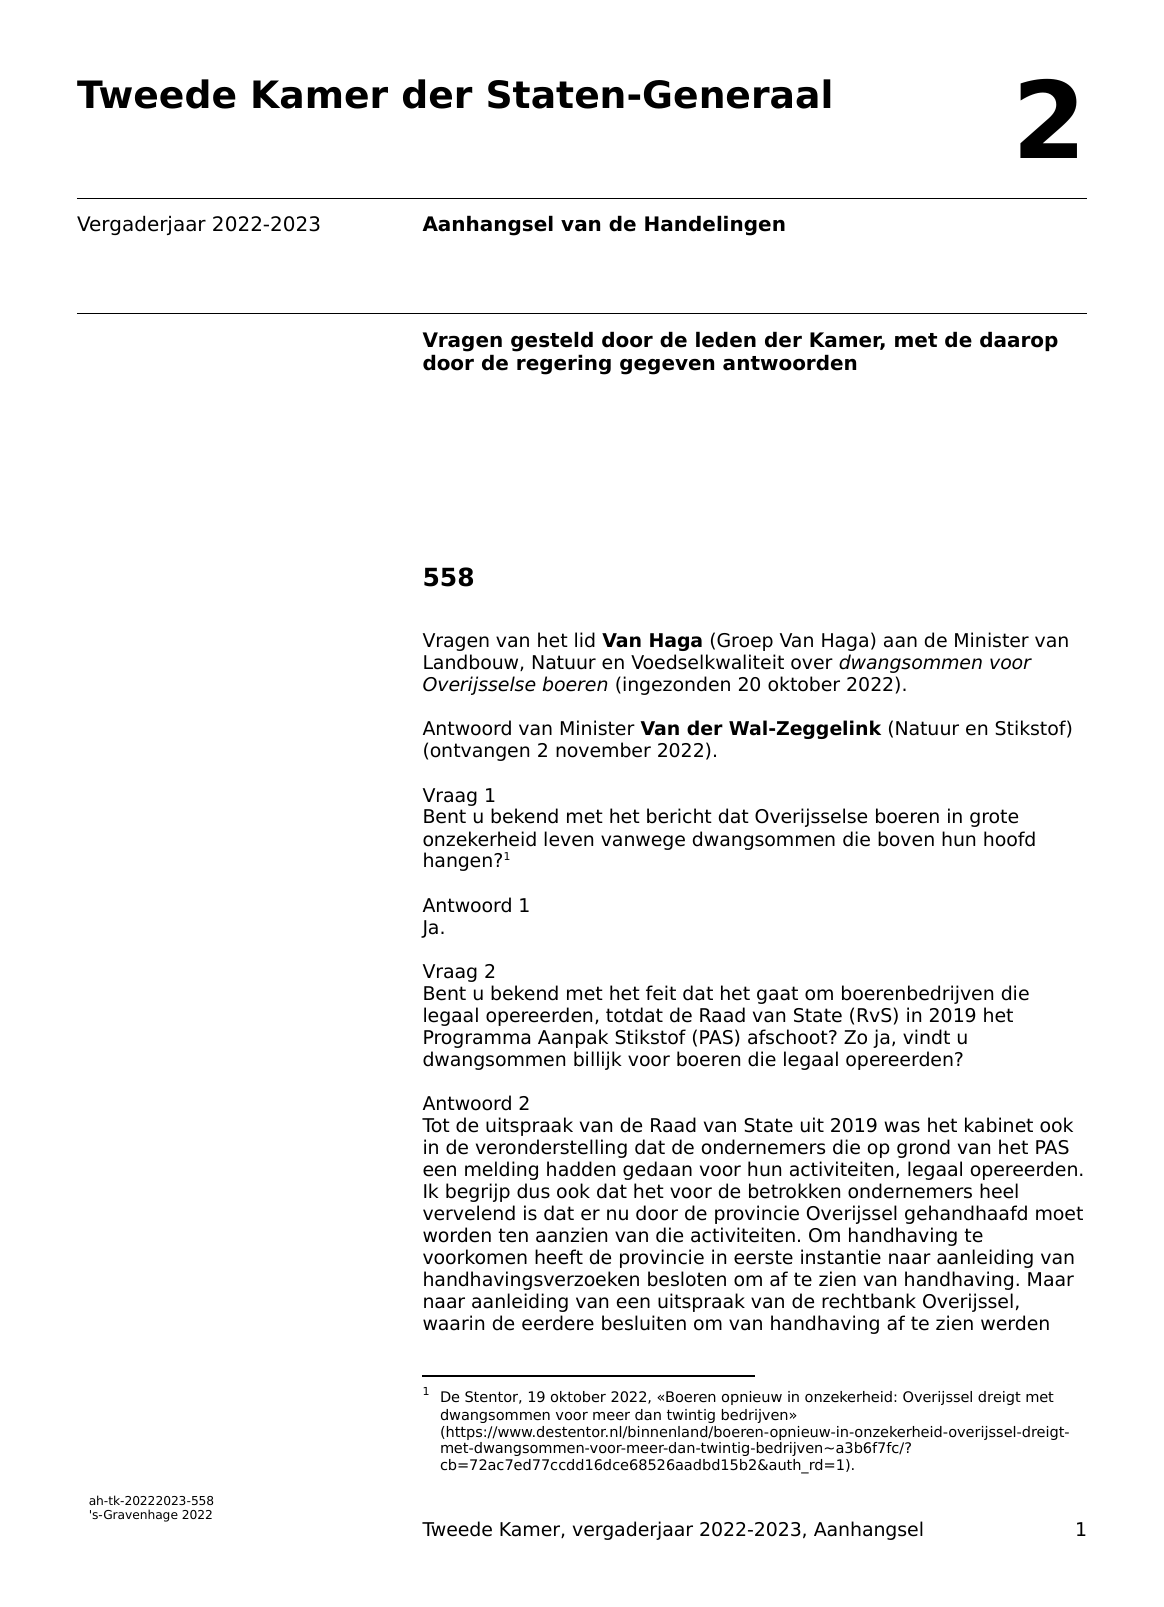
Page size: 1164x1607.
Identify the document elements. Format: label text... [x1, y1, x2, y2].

table_header 2 [886, 59, 1087, 198]
text Antwoord 2 [422, 1093, 1087, 1115]
text Vraag 1 [422, 784, 1087, 806]
table_cell Vergaderjaar 2022-2023 [77, 199, 422, 313]
text Vraag 2 [422, 961, 1087, 983]
table_cell Vragen gesteld door de leden der Kamer, met de daarop door de regering gegeven antwoorden [422, 314, 1087, 375]
text Ja. [422, 917, 1087, 938]
table_cell [77, 314, 422, 375]
text Vragen van het lid Van Haga (Groep Van Haga) aan de Minister van Landbouw, Natuur en Voedselkwaliteit over dwangsommen voor Overijsselse boeren (ingezonden 20 oktober 2022). [422, 630, 1087, 696]
text 558 [422, 563, 1087, 592]
text ah-tk-20222023-558 [88, 1494, 323, 1508]
text De Stentor, 19 oktober 2022, «Boeren opnieuw in onzekerheid: Overijssel dreigt met dwangsommen voor meer dan twintig bedrijven» (https://www.destentor.nl/binnenland/boeren-opnieuw-in-onzekerheid-overijssel-dreigt-met-dwangsommen-voor-meer-dan-twintig-bedrijven~a3b6f7fc/?cb=72ac7ed77ccdd16dce68526aadbd15b2&auth_rd=1). [422, 1385, 1087, 1474]
text Antwoord van Minister Van der Wal-Zeggelink (Natuur en Stikstof) (ontvangen 2 november 2022). [422, 718, 1087, 762]
text Tot de uitspraak van de Raad van State uit 2019 was het kabinet ook in de veronderstelling dat de ondernemers die op grond van het PAS een melding hadden gedaan voor hun activiteiten, legaal opereerden. Ik begrijp dus ook dat het voor de betrokken ondernemers heel vervelend is dat er nu door de provincie Overijssel gehandhaafd moet worden ten aanzien van die activiteiten. Om handhaving te voorkomen heeft de provincie in eerste instantie naar aanleiding van handhavingsverzoeken besloten om af te zien van handhaving. Maar naar aanleiding van een uitspraak van de rechtbank Overijssel, waarin de eerdere besluiten om van handhaving af te zien werden [422, 1115, 1087, 1334]
text Bent u bekend met het bericht dat Overijsselse boeren in grote onzekerheid leven vanwege dwangsommen die boven hun hoofd hangen? [422, 806, 1087, 872]
text 's-Gravenhage 2022 [88, 1508, 323, 1522]
table_cell Aanhangsel van de Handelingen [422, 199, 1087, 313]
text Bent u bekend met het feit dat het gaat om boerenbedrijven die legaal opereerden, totdat de Raad van State (RvS) in 2019 het Programma Aanpak Stikstof (PAS) afschoot? Zo ja, vindt u dwangsommen billijk voor boeren die legaal opereerden? [422, 983, 1087, 1071]
table_header Tweede Kamer der Staten-Generaal [77, 59, 886, 198]
text Antwoord 1 [422, 894, 1087, 917]
